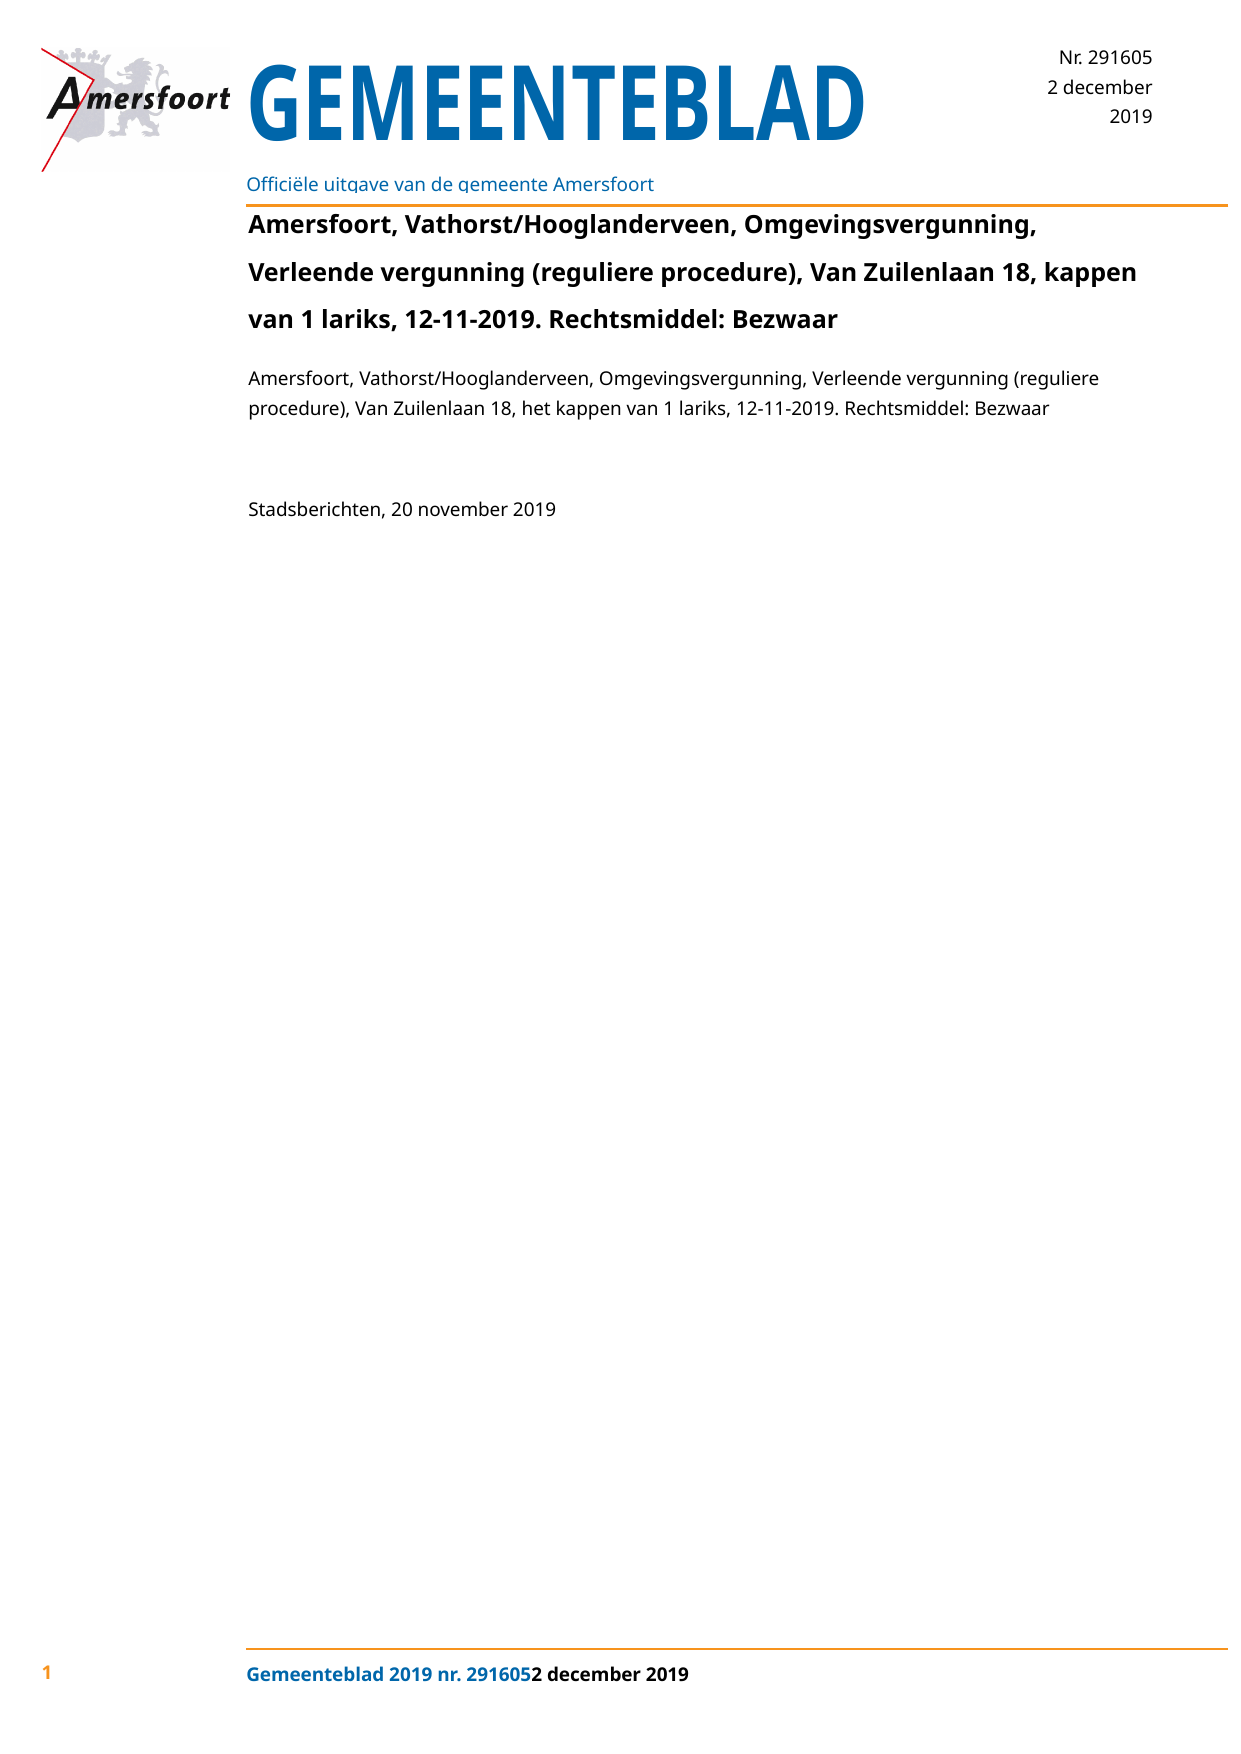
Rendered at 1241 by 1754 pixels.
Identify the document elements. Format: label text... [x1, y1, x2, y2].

picture [41, 47, 231, 172]
text Stadsberichten, 20 november 2019 [248, 496, 1152, 522]
text Amersfoort, Vathorst/Hooglanderveen, Omgevingsvergunning, Verleende vergunning (reguliere procedure), Van Zuilenlaan 18, het kappen van 1 lariks, 12-11-2019. Rechtsmiddel: Bezwaar [248, 366, 1152, 421]
text Amersfoort, Vathorst/Hooglanderveen, Omgevingsvergunning, Verleende vergunning (reguliere procedure), Van Zuilenlaan 18, kappen van 1 lariks, 12-11-2019. Rechtsmiddel: Bezwaar [248, 207, 1152, 336]
